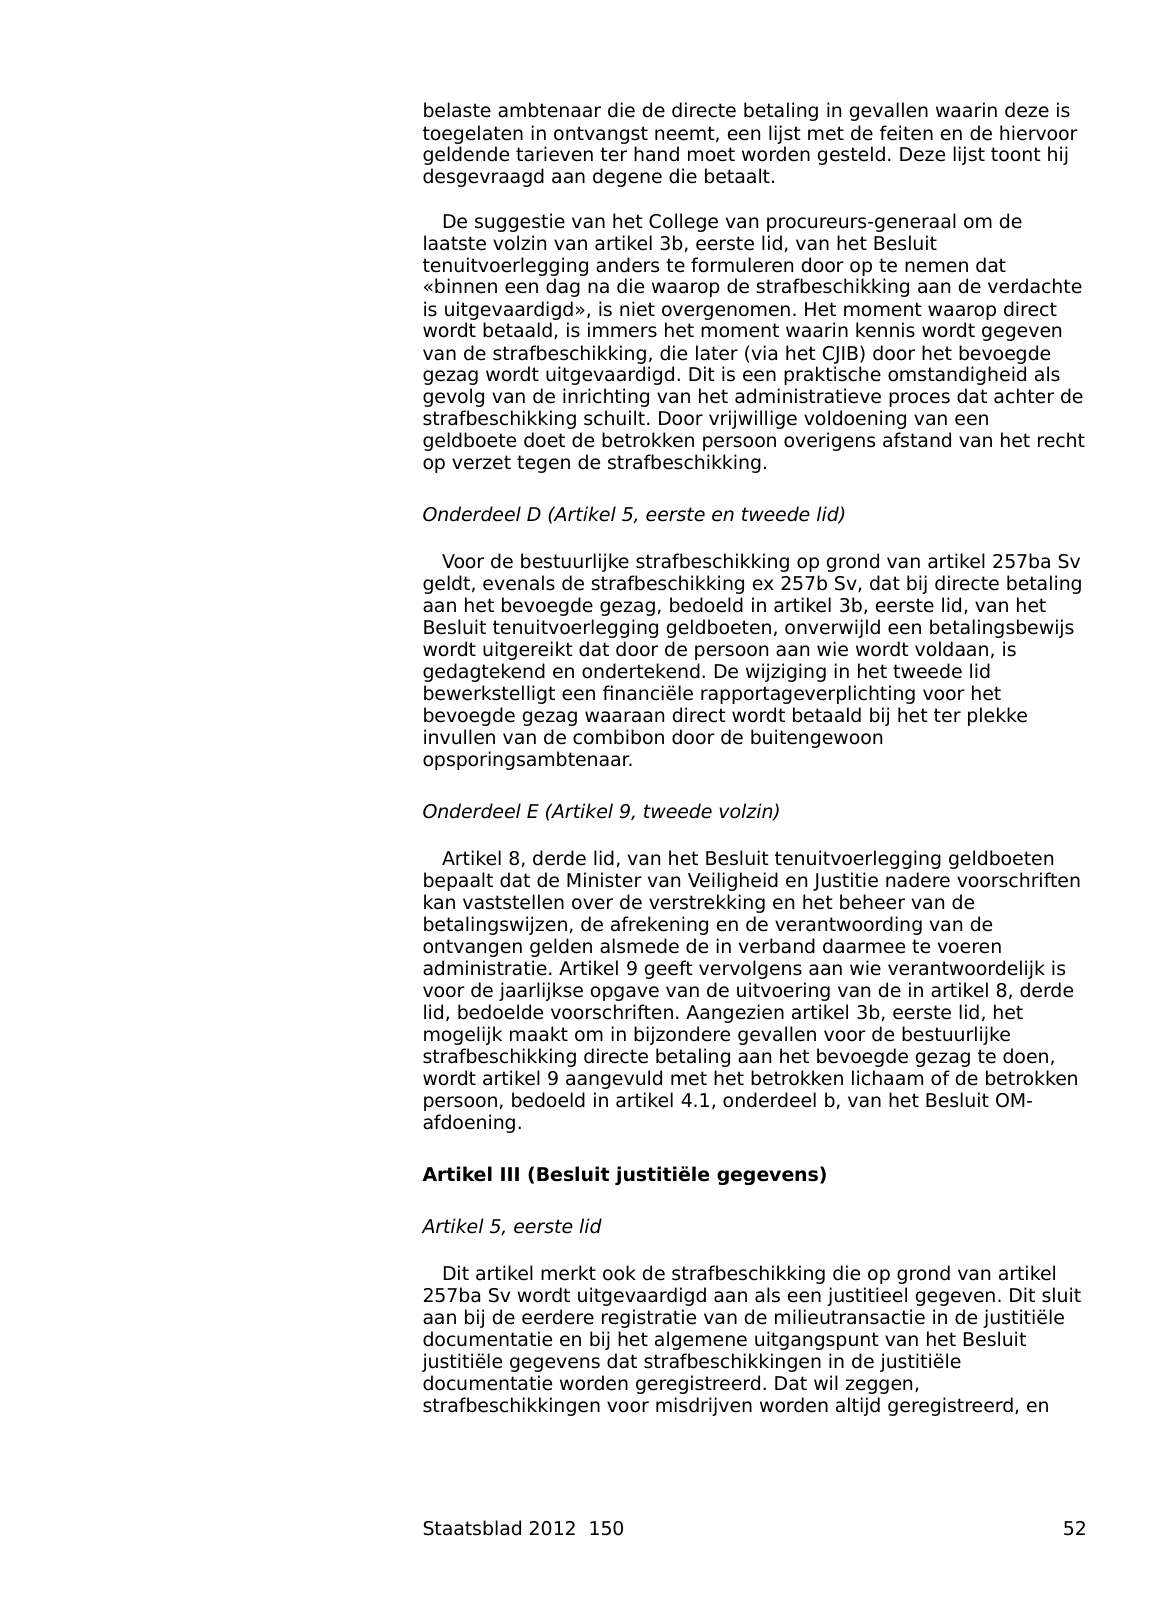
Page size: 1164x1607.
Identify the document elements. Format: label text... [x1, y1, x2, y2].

subtitle Onderdeel E (Artikel 9, tweede volzin) [422, 801, 1087, 823]
subtitle Artikel III (Besluit justitiële gegevens) [422, 1164, 1087, 1186]
text Artikel 8, derde lid, van het Besluit tenuitvoerlegging geldboeten bepaalt dat de Minister van Veiligheid en Justitie nadere voorschriften kan vaststellen over de verstrekking en het beheer van de betalingswijzen, de afrekening en de verantwoording van de ontvangen gelden alsmede de in verband daarmee te voeren administratie. Artikel 9 geeft vervolgens aan wie verantwoordelijk is voor de jaarlijkse opgave van de uitvoering van de in artikel 8, derde lid, bedoelde voorschriften. Aangezien artikel 3b, eerste lid, het mogelijk maakt om in bijzondere gevallen voor de bestuurlijke strafbeschikking directe betaling aan het bevoegde gezag te doen, wordt artikel 9 aangevuld met het betrokken lichaam of de betrokken persoon, bedoeld in artikel 4.1, onderdeel b, van het Besluit OM-afdoening. [422, 848, 1087, 1134]
text belaste ambtenaar die de directe betaling in gevallen waarin deze is toegelaten in ontvangst neemt, een lijst met de feiten en de hiervoor geldende tarieven ter hand moet worden gesteld. Deze lijst toont hij desgevraagd aan degene die betaalt. [422, 100, 1087, 188]
text Dit artikel merkt ook de strafbeschikking die op grond van artikel 257ba Sv wordt uitgevaardigd aan als een justitieel gegeven. Dit sluit aan bij de eerdere registratie van de milieutransactie in de justitiële documentatie en bij het algemene uitgangspunt van het Besluit justitiële gegevens dat strafbeschikkingen in de justitiële documentatie worden geregistreerd. Dat wil zeggen, strafbeschikkingen voor misdrijven worden altijd geregistreerd, en [422, 1263, 1087, 1417]
subtitle Artikel 5, eerste lid [422, 1216, 1087, 1238]
subtitle Onderdeel D (Artikel 5, eerste en tweede lid) [422, 504, 1087, 526]
text Voor de bestuurlijke strafbeschikking op grond van artikel 257ba Sv geldt, evenals de strafbeschikking ex 257b Sv, dat bij directe betaling aan het bevoegde gezag, bedoeld in artikel 3b, eerste lid, van het Besluit tenuitvoerlegging geldboeten, onverwijld een betalingsbewijs wordt uitgereikt dat door de persoon aan wie wordt voldaan, is gedagtekend en ondertekend. De wijziging in het tweede lid bewerkstelligt een financiële rapportageverplichting voor het bevoegde gezag waaraan direct wordt betaald bij het ter plekke invullen van de combibon door de buitengewoon opsporingsambtenaar. [422, 551, 1087, 771]
text De suggestie van het College van procureurs-generaal om de laatste volzin van artikel 3b, eerste lid, van het Besluit tenuitvoerlegging anders te formuleren door op te nemen dat «binnen een dag na die waarop de strafbeschikking aan de verdachte is uitgevaardigd», is niet overgenomen. Het moment waarop direct wordt betaald, is immers het moment waarin kennis wordt gegeven van de strafbeschikking, die later (via het CJIB) door het bevoegde gezag wordt uitgevaardigd. Dit is een praktische omstandigheid als gevolg van de inrichting van het administratieve proces dat achter de strafbeschikking schuilt. Door vrijwillige voldoening van een geldboete doet de betrokken persoon overigens afstand van het recht op verzet tegen de strafbeschikking. [422, 211, 1087, 474]
